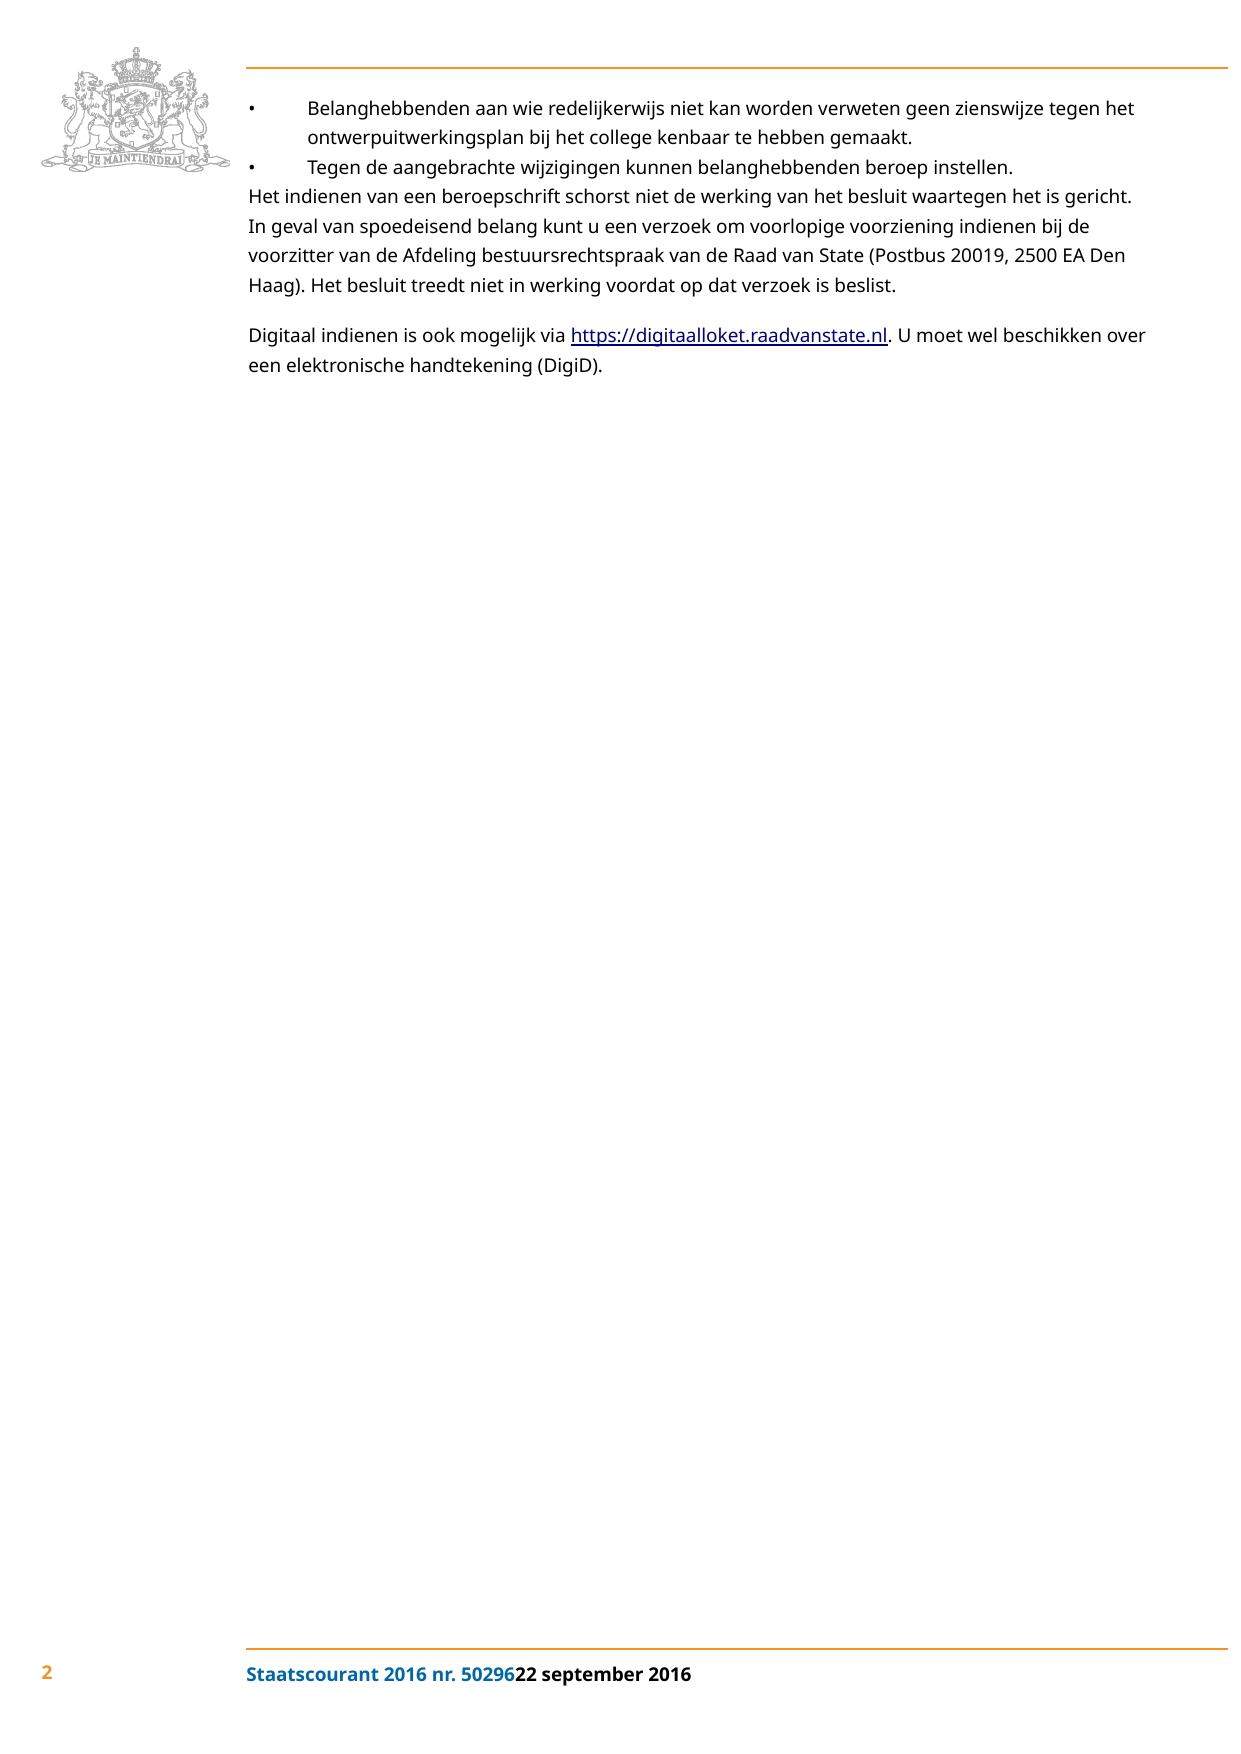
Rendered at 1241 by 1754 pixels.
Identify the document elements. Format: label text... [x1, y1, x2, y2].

picture [41, 47, 231, 172]
text Het indienen van een beroepschrift schorst niet de werking van het besluit waartegen het is gericht. In geval van spoedeisend belang kunt u een verzoek om voorlopige voorziening indienen bij de voorzitter van de Afdeling bestuursrechtspraak van de Raad van State (Postbus 20019, 2500 EA Den Haag). Het besluit treedt niet in werking voordat op dat verzoek is beslist. [248, 183, 1152, 298]
list Tegen de aangebrachte wijzigingen kunnen belanghebbenden beroep instellen. [248, 154, 1152, 180]
list Belanghebbenden aan wie redelijkerwijs niet kan worden verweten geen zienswijze tegen het ontwerpuitwerkingsplan bij het college kenbaar te hebben gemaakt. [248, 95, 1152, 150]
text Digitaal indienen is ook mogelijk via https://digitaalloket.raadvanstate.nl. U moet wel beschikken over een elektronische handtekening (DigiD). [248, 323, 1152, 378]
